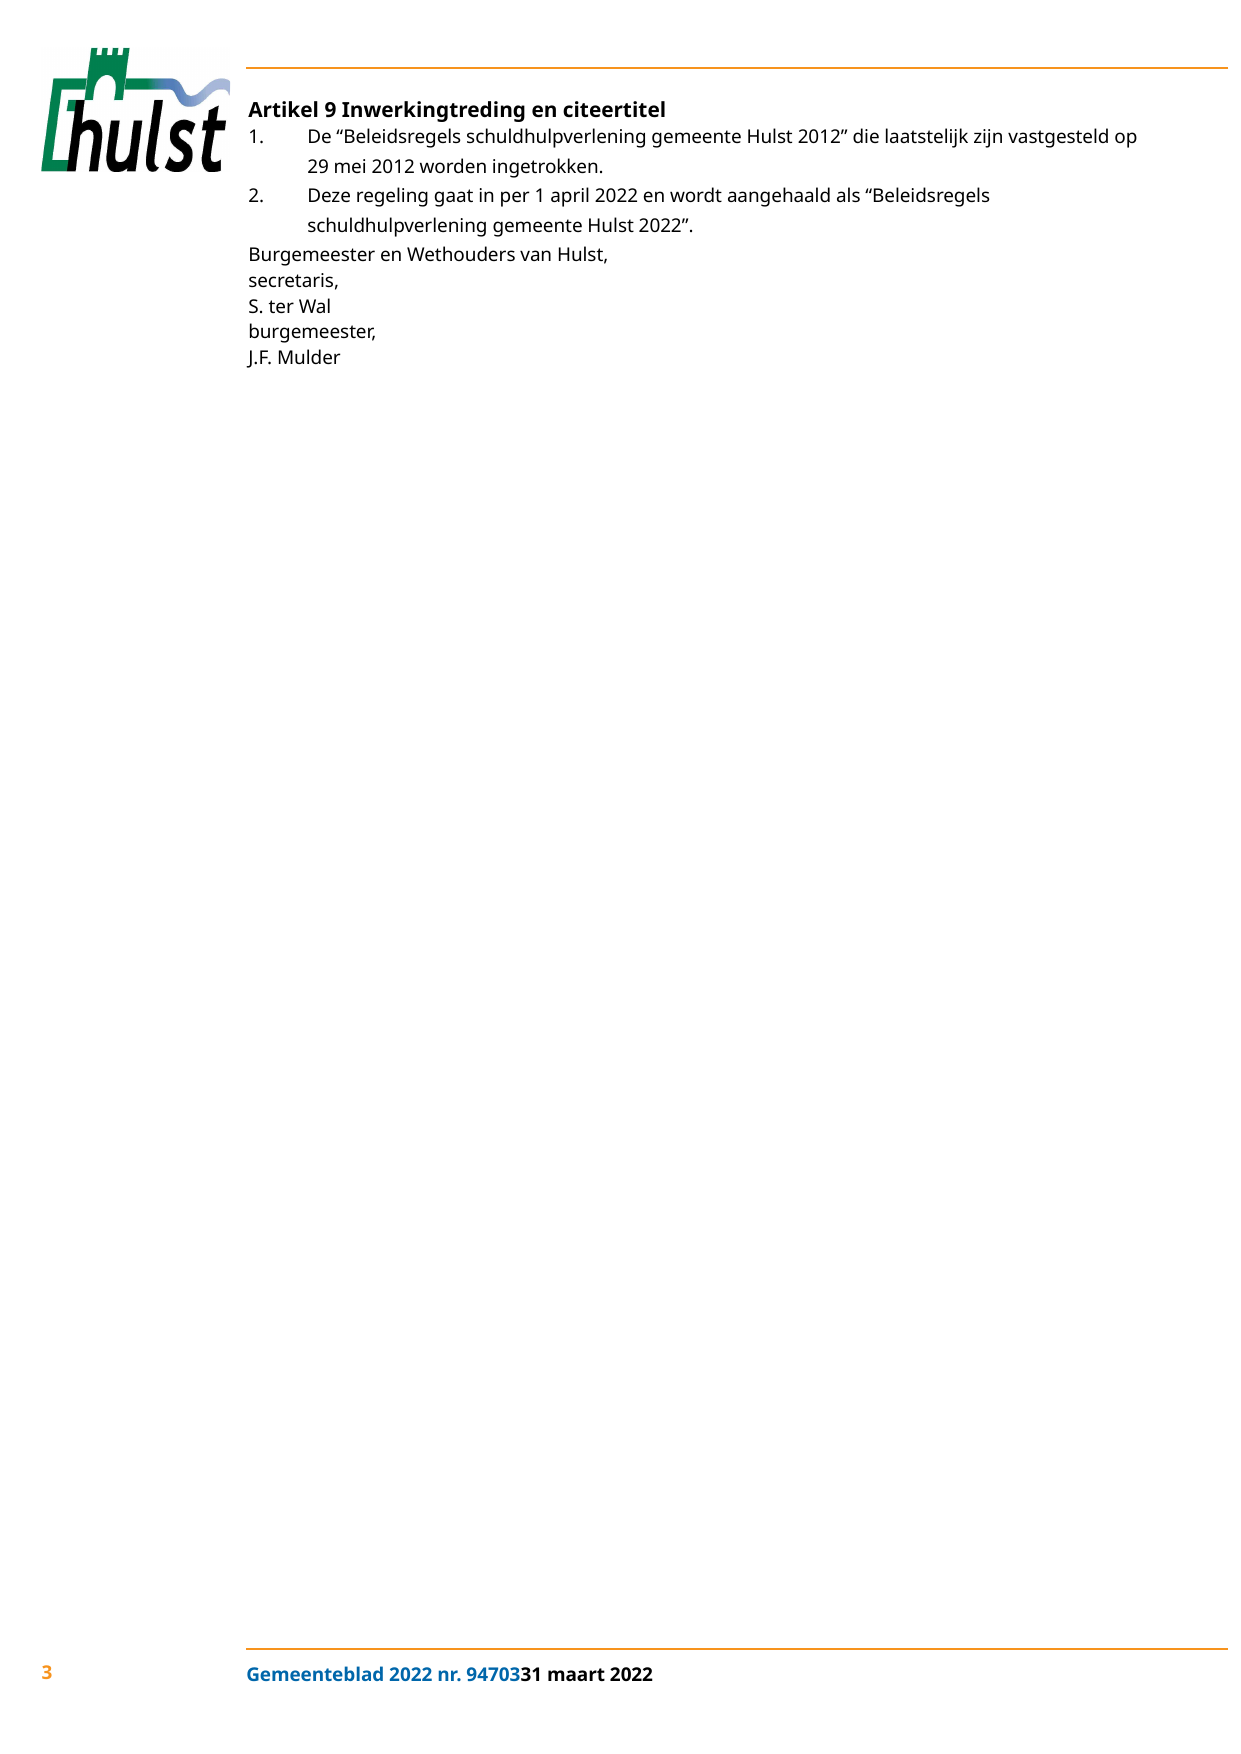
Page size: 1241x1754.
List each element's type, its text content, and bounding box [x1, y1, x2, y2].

text Artikel 9 Inwerkingtreding en citeertitel [248, 95, 1152, 123]
text S. ter Wal [248, 293, 1152, 319]
text burgemeester, [248, 319, 1152, 344]
picture [41, 47, 231, 172]
list Deze regeling gaat in per 1 april 2022 en wordt aangehaald als “Beleidsregels schuldhulpverlening gemeente Hulst 2022”. [248, 182, 1152, 238]
list De “Beleidsregels schuldhulpverlening gemeente Hulst 2012” die laatstelijk zijn vastgesteld op 29 mei 2012 worden ingetrokken. [248, 123, 1152, 178]
text J.F. Mulder [248, 344, 1152, 370]
text Burgemeester en Wethouders van Hulst, [248, 242, 1152, 267]
text secretaris, [248, 267, 1152, 293]
